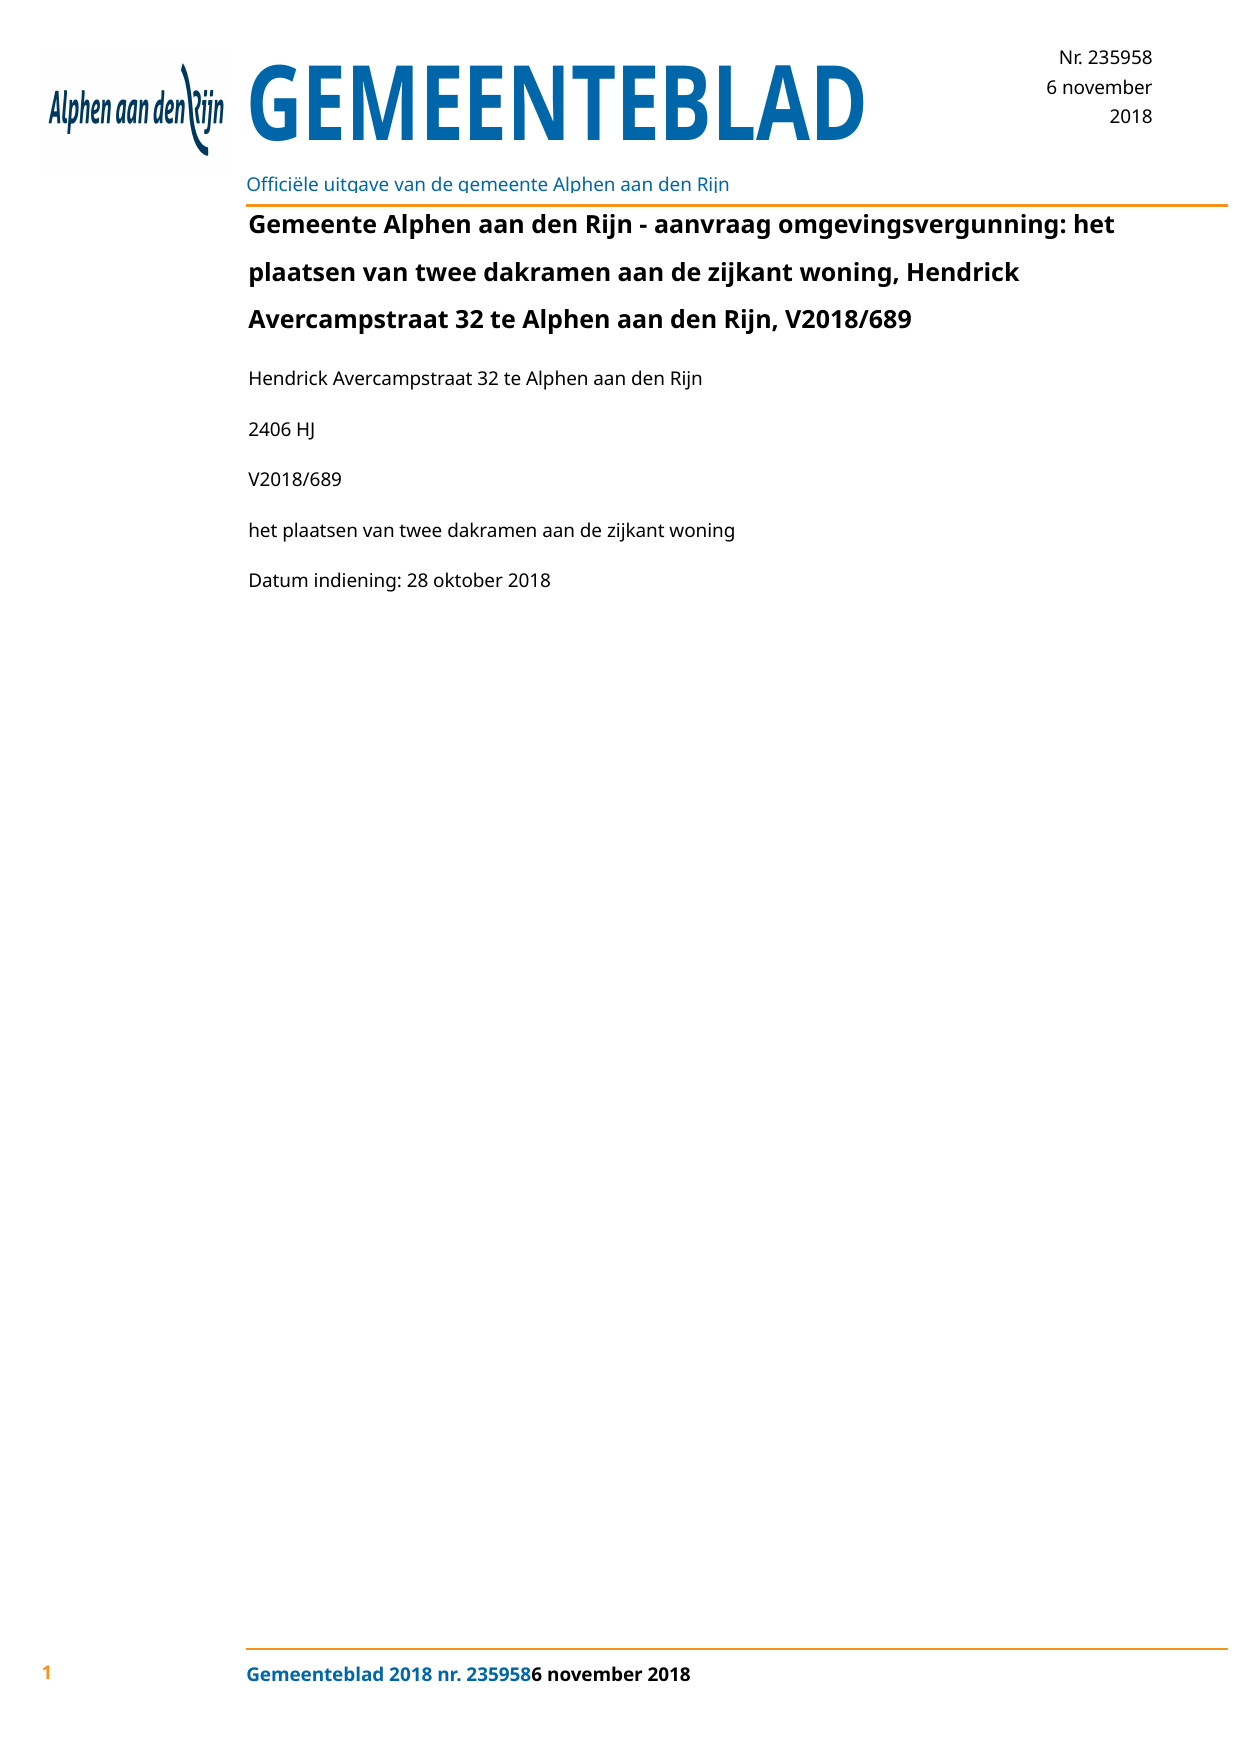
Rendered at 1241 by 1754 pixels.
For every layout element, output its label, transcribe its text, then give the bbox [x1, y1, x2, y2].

text Datum indiening: 28 oktober 2018 [248, 567, 1152, 593]
text 2406 HJ [248, 416, 1152, 442]
text Hendrick Avercampstraat 32 te Alphen aan den Rijn [248, 366, 1152, 391]
picture [41, 47, 231, 172]
text V2018/689 [248, 466, 1152, 492]
text Gemeente Alphen aan den Rijn - aanvraag omgevingsvergunning: het plaatsen van twee dakramen aan de zijkant woning, Hendrick Avercampstraat 32 te Alphen aan den Rijn, V2018/689 [248, 207, 1152, 336]
text het plaatsen van twee dakramen aan de zijkant woning [248, 517, 1152, 542]
